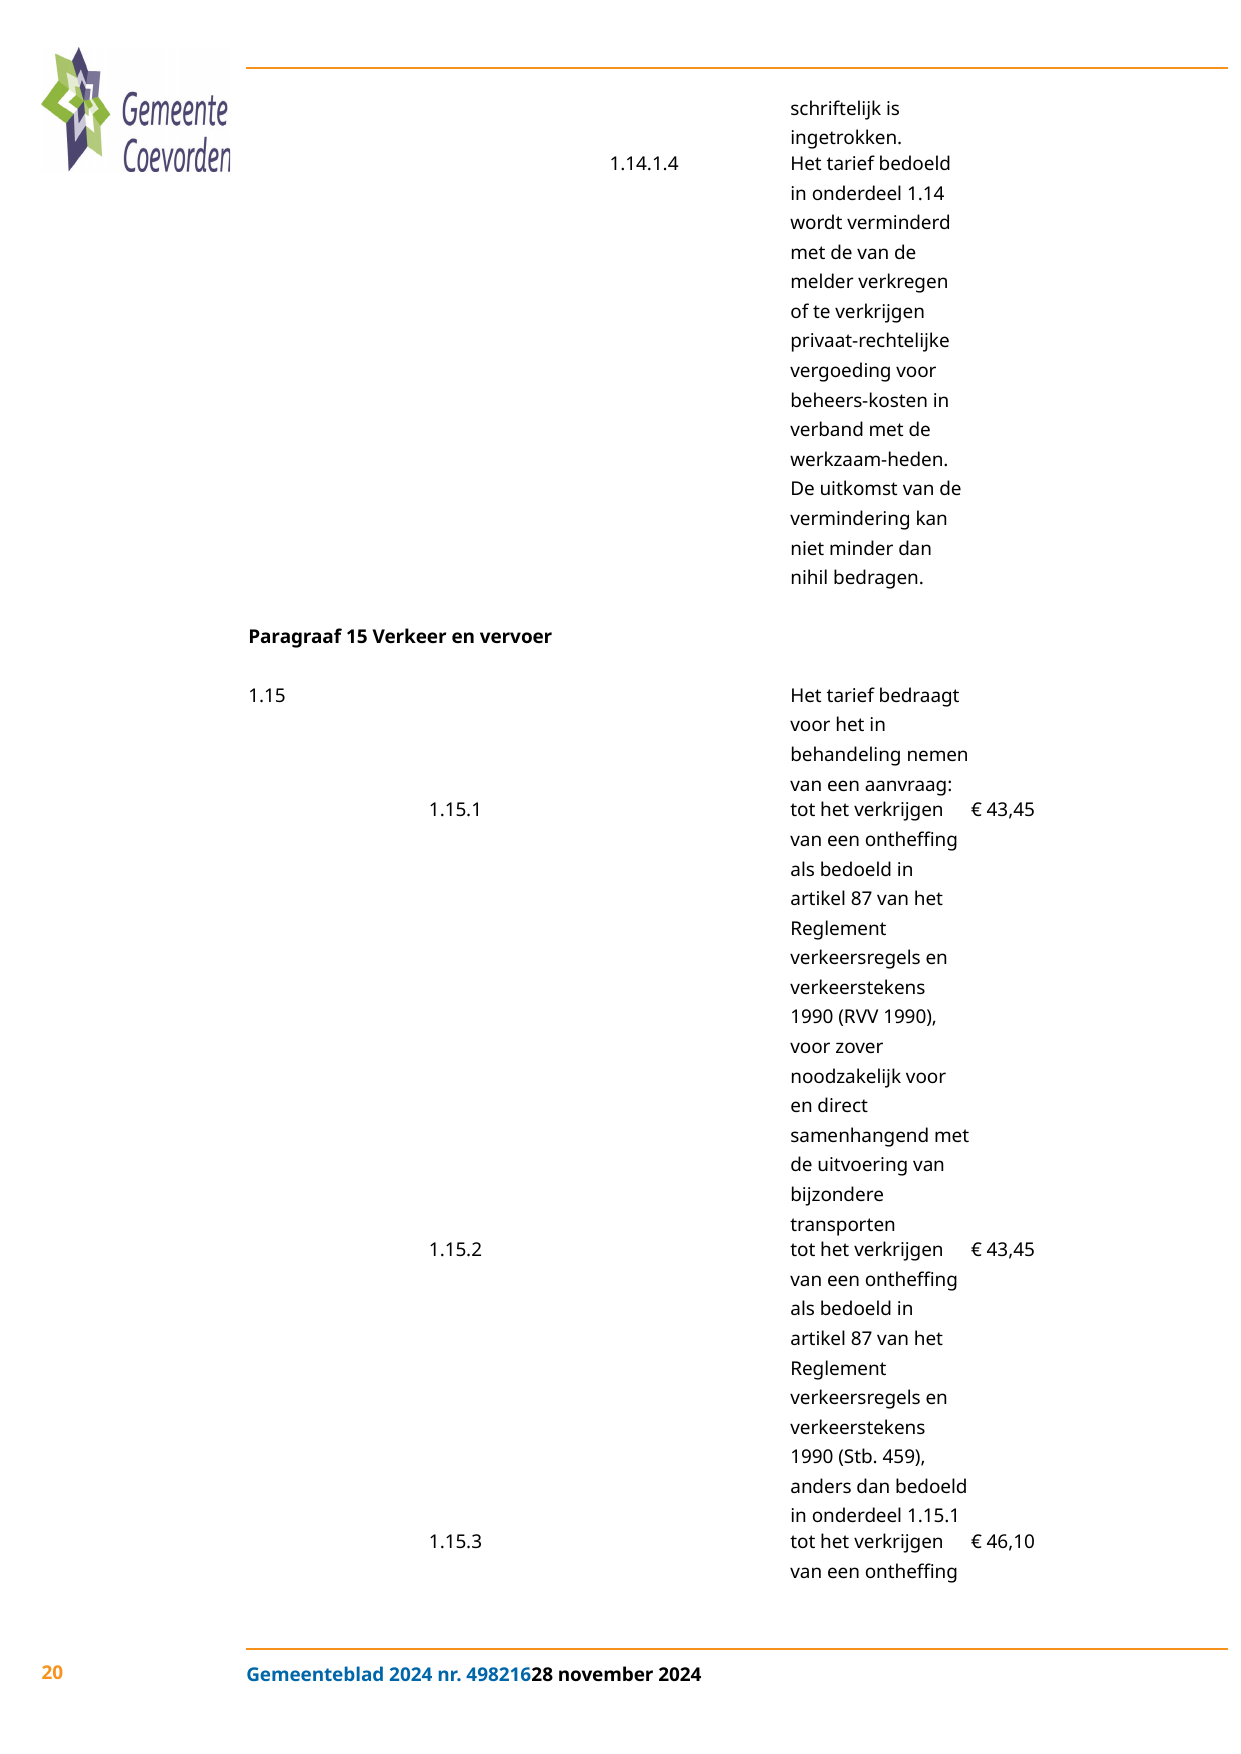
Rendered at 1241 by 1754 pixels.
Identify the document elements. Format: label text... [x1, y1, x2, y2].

table_cell tot het verkrijgen van een ontheffing als bedoeld in artikel 87 van het Reglement verkeersregels en verkeerstekens 1990 (RVV 1990), voor zover noodzakelijk voor en direct samenhangend met de uitvoering van bijzondere transporten [790, 797, 971, 1236]
table_cell [429, 150, 609, 590]
table_cell 1.15.2 [429, 1236, 609, 1528]
table_header [971, 682, 1152, 797]
table_cell [609, 1529, 790, 1584]
table_header [609, 682, 790, 797]
table_cell [609, 1236, 790, 1528]
table_cell [971, 150, 1152, 590]
table_cell 1.14.1.4 [609, 150, 790, 590]
table_cell [248, 1529, 429, 1584]
table_cell € 43,45 [971, 797, 1152, 1236]
table_header [429, 682, 609, 797]
table_header 1.15 [248, 682, 429, 797]
table_cell [248, 150, 429, 590]
table_cell Het tarief bedoeld in onderdeel 1.14 wordt verminderd met de van de melder verkregen of te verkrijgen privaat-rechtelijke vergoeding voor beheers-kosten in verband met de werkzaam-heden. De uitkomst van de vermindering kan niet minder dan nihil bedragen. [790, 150, 971, 590]
table_cell € 43,45 [971, 1236, 1152, 1528]
table_cell [429, 95, 609, 150]
table_cell tot het verkrijgen van een ontheffing [790, 1529, 971, 1584]
table_cell 1.15.1 [429, 797, 609, 1236]
table_cell 1.15.3 [429, 1529, 609, 1584]
table_cell [609, 797, 790, 1236]
table_cell [248, 797, 429, 1236]
table_cell tot het verkrijgen van een ontheffing als bedoeld in artikel 87 van het Reglement verkeersregels en verkeerstekens 1990 (Stb. 459), anders dan bedoeld in onderdeel 1.15.1 [790, 1236, 971, 1528]
table_cell [609, 95, 790, 150]
table_cell schriftelijk is ingetrokken. [790, 95, 971, 150]
table_cell [248, 1236, 429, 1528]
table_cell € 46,10 [971, 1529, 1152, 1584]
table_cell [248, 95, 429, 150]
picture [41, 47, 231, 172]
text Paragraaf 15 Verkeer en vervoer [248, 623, 1152, 648]
table_cell [971, 95, 1152, 150]
table_header Het tarief bedraagt voor het in behandeling nemen van een aanvraag: [790, 682, 971, 797]
